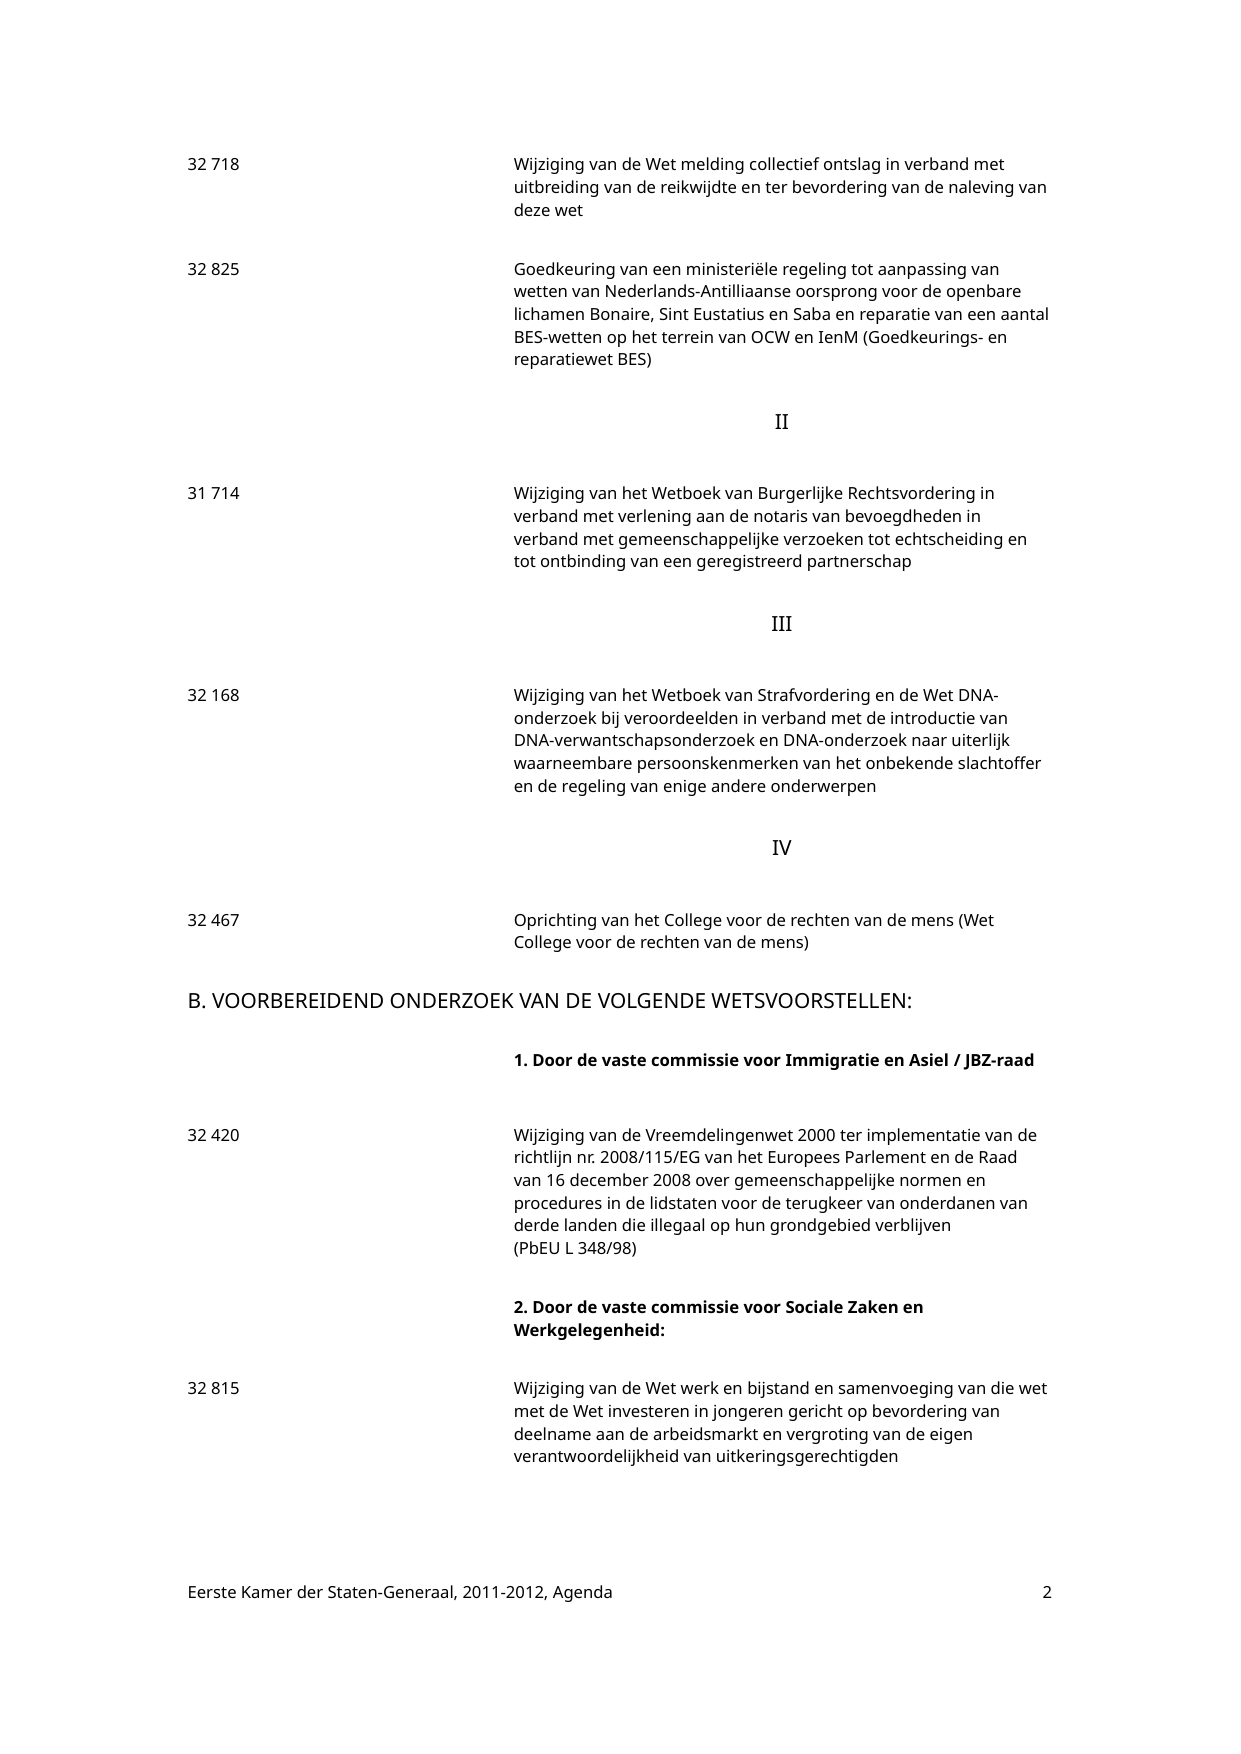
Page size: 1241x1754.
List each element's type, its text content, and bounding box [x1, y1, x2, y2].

table_cell [490, 681, 510, 830]
table_cell [490, 606, 510, 681]
table_cell [188, 830, 490, 905]
table_cell [490, 1293, 510, 1374]
table_cell 32 718 [188, 150, 490, 254]
table_cell [188, 606, 490, 681]
table_cell 32 420 [188, 1120, 490, 1292]
table_cell [490, 479, 510, 606]
table_cell 32 815 [188, 1374, 490, 1501]
table_header [490, 1045, 510, 1120]
table_cell IV [510, 830, 1053, 905]
table_cell 32 825 [188, 254, 490, 404]
table_cell 31 714 [188, 479, 490, 606]
table_cell [490, 1374, 510, 1501]
table_cell Wijziging van de Wet werk en bijstand en samenvoeging van die wet met de Wet investeren in jongeren gericht op bevordering van deelname aan de arbeidsmarkt en vergroting van de eigen verantwoordelijkheid van uitkeringsgerechtigden [510, 1374, 1053, 1501]
table_cell Goedkeuring van een ministeriële regeling tot aanpassing van wetten van Nederlands-Antilliaanse oorsprong voor de openbare lichamen Bonaire, Sint Eustatius en Saba en reparatie van een aantal BES-wetten op het terrein van OCW en IenM (Goedkeurings- en reparatiewet BES) [510, 254, 1053, 404]
table_cell [188, 1293, 490, 1374]
table_cell Wijziging van het Wetboek van Strafvordering en de Wet DNA-onderzoek bij veroordeelden in verband met de introductie van DNA-verwantschapsonderzoek en DNA-onderzoek naar uiterlijk waarneembare persoonskenmerken van het onbekende slachtoffer en de regeling van enige andere onderwerpen [510, 681, 1053, 830]
table_cell [490, 150, 510, 254]
table_cell [490, 905, 510, 987]
table_cell [490, 254, 510, 404]
table_cell III [510, 606, 1053, 681]
table_cell Wijziging van de Vreemdelingenwet 2000 ter implementatie van de richtlijn nr. 2008/115/EG van het Europees Parlement en de Raad van 16 december 2008 over gemeenschappelijke normen en procedures in de lidstaten voor de terugkeer van onderdanen van derde landen die illegaal op hun grondgebied verblijven (PbEU L 348/98) [510, 1120, 1053, 1292]
table_cell Wijziging van de Wet melding collectief ontslag in verband met uitbreiding van de reikwijdte en ter bevordering van de naleving van deze wet [510, 150, 1053, 254]
table_cell [188, 404, 490, 479]
table_cell [490, 404, 510, 479]
table_cell 2. Door de vaste commissie voor Sociale Zaken en Werkgelegenheid: [510, 1293, 1053, 1374]
table_cell 32 467 [188, 905, 490, 987]
table_header 1. Door de vaste commissie voor Immigratie en Asiel / JBZ-raad [510, 1045, 1053, 1120]
table_cell Wijziging van het Wetboek van Burgerlijke Rechtsvordering in verband met verlening aan de notaris van bevoegdheden in verband met gemeenschappelijke verzoeken tot echtscheiding en tot ontbinding van een geregistreerd partnerschap [510, 479, 1053, 606]
subtitle B. VOORBEREIDEND ONDERZOEK VAN DE VOLGENDE WETSVOORSTELLEN: [187, 987, 1053, 1015]
table_cell Oprichting van het College voor de rechten van de mens (Wet College voor de rechten van de mens) [510, 905, 1053, 987]
table_cell II [510, 404, 1053, 479]
table_cell [490, 1120, 510, 1292]
table_cell [490, 830, 510, 905]
table_header [188, 1045, 490, 1120]
table_cell 32 168 [188, 681, 490, 830]
